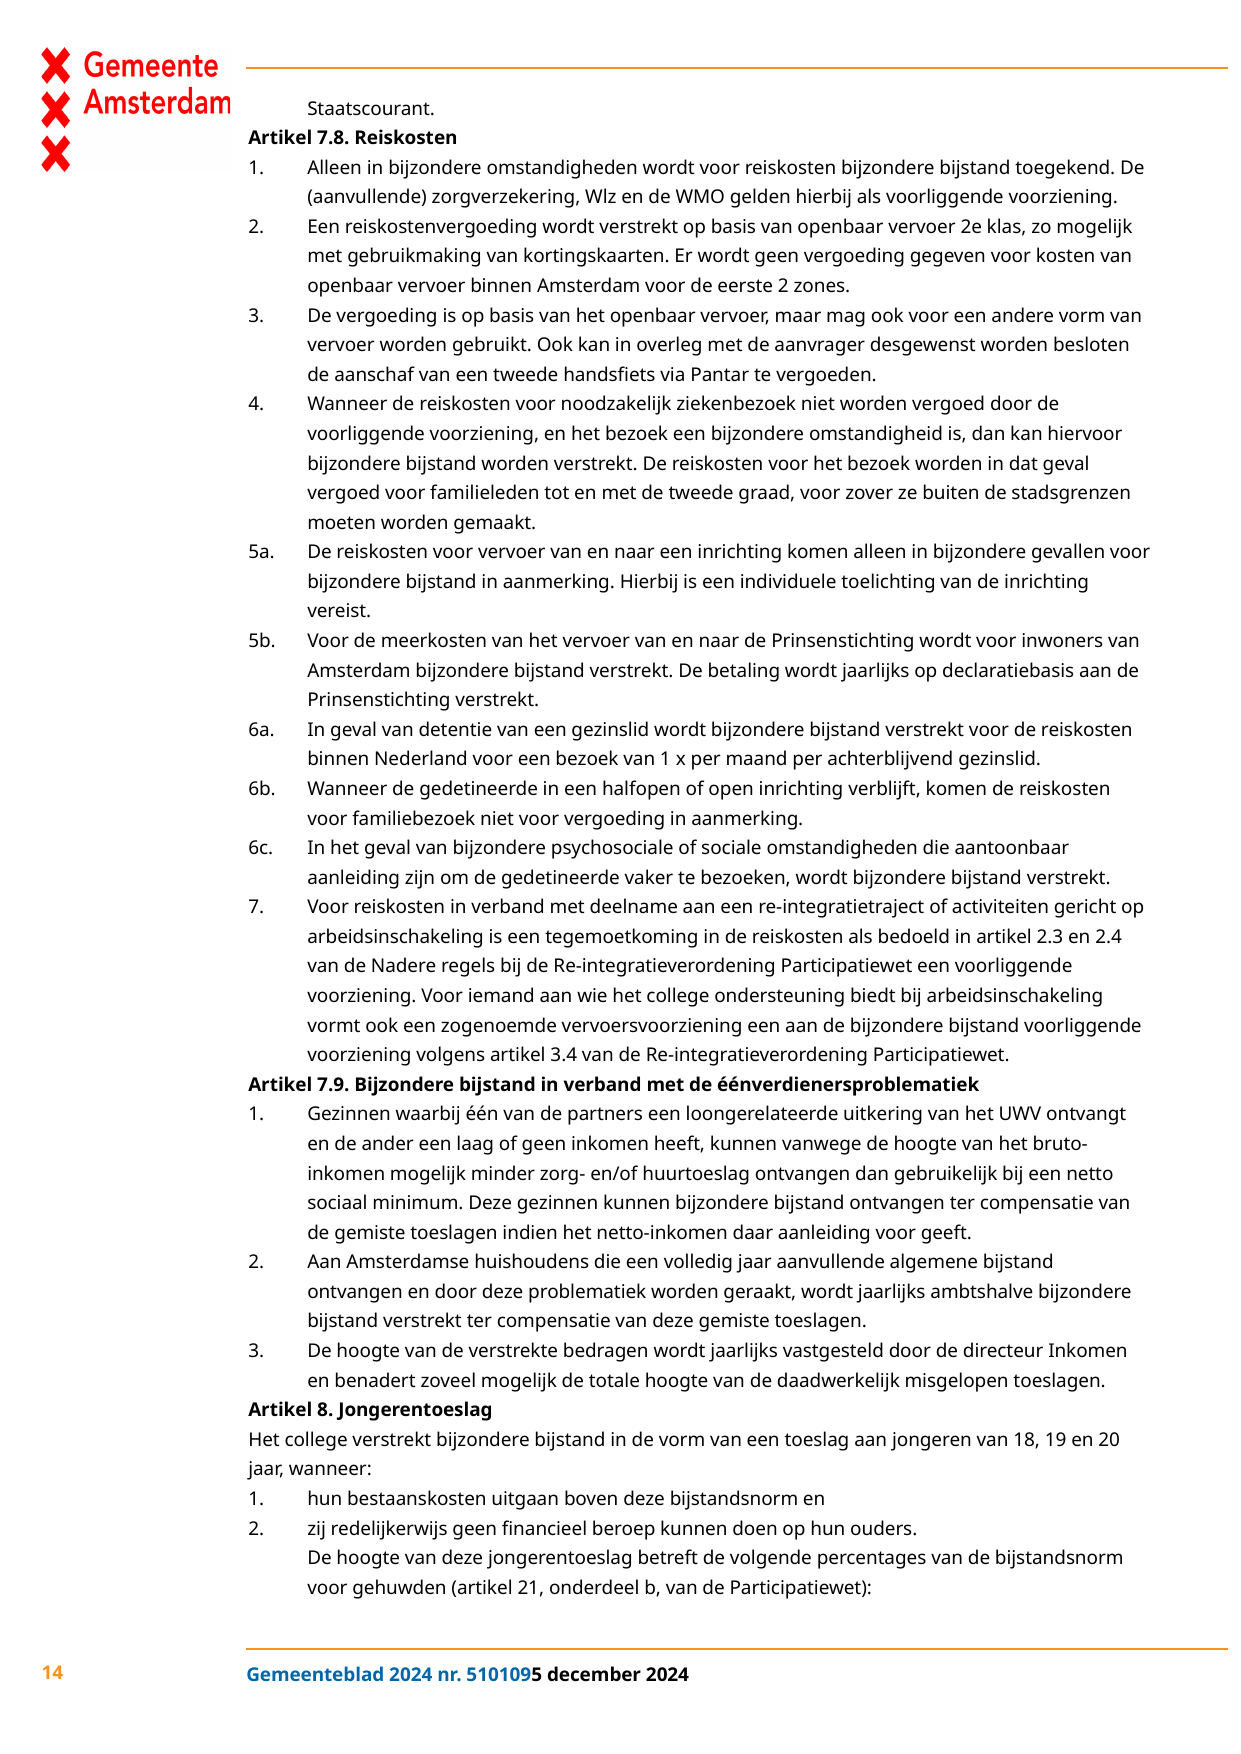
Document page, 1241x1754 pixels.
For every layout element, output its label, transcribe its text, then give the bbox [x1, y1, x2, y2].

list In geval van detentie van een gezinslid wordt bijzondere bijstand verstrekt voor de reiskosten binnen Nederland voor een bezoek van 1 x per maand per achterblijvend gezinslid. [248, 716, 1152, 771]
picture [41, 47, 231, 172]
list Wanneer de reiskosten voor noodzakelijk ziekenbezoek niet worden vergoed door de voorliggende voorziening, en het bezoek een bijzondere omstandigheid is, dan kan hiervoor bijzondere bijstand worden verstrekt. De reiskosten voor het bezoek worden in dat geval vergoed voor familieleden tot en met de tweede graad, voor zover ze buiten de stadsgrenzen moeten worden gemaakt. [248, 391, 1152, 535]
list Gezinnen waarbij één van de partners een loongerelateerde uitkering van het UWV ontvangt en de ander een laag of geen inkomen heeft, kunnen vanwege de hoogte van het bruto-inkomen mogelijk minder zorg- en/of huurtoeslag ontvangen dan gebruikelijk bij een netto sociaal minimum. Deze gezinnen kunnen bijzondere bijstand ontvangen ter compensatie van de gemiste toeslagen indien het netto-inkomen daar aanleiding voor geeft. [248, 1101, 1152, 1245]
list De reiskosten voor vervoer van en naar een inrichting komen alleen in bijzondere gevallen voor bijzondere bijstand in aanmerking. Hierbij is een individuele toelichting van de inrichting vereist. [248, 538, 1152, 623]
list Voor reiskosten in verband met deelname aan een re-integratietraject of activiteiten gericht op arbeidsinschakeling is een tegemoetkoming in de reiskosten als bedoeld in artikel 2.3 en 2.4 van de Nadere regels bij de Re-integratieverordening Participatiewet een voorliggende voorziening. Voor iemand aan wie het college ondersteuning biedt bij arbeidsinschakeling vormt ook een zogenoemde vervoersvoorziening een aan de bijzondere bijstand voorliggende voorziening volgens artikel 3.4 van de Re-integratieverordening Participatiewet. [248, 893, 1152, 1067]
list De hoogte van de verstrekte bedragen wordt jaarlijks vastgesteld door de directeur Inkomen en benadert zoveel mogelijk de totale hoogte van de daadwerkelijk misgelopen toeslagen. [248, 1337, 1152, 1393]
list hun bestaanskosten uitgaan boven deze bijstandsnorm en [248, 1485, 1152, 1511]
list Voor de meerkosten van het vervoer van en naar de Prinsenstichting wordt voor inwoners van Amsterdam bijzondere bijstand verstrekt. De betaling wordt jaarlijks op declaratiebasis aan de Prinsenstichting verstrekt. [248, 627, 1152, 712]
text Artikel 7.9. Bijzondere bijstand in verband met de éénverdienersproblematiek [248, 1071, 1152, 1097]
list Aan Amsterdamse huishoudens die een volledig jaar aanvullende algemene bijstand ontvangen en door deze problematiek worden geraakt, wordt jaarlijks ambtshalve bijzondere bijstand verstrekt ter compensatie van deze gemiste toeslagen. [248, 1248, 1152, 1333]
text Artikel 8. Jongerentoeslag [248, 1396, 1152, 1422]
list Alleen in bijzondere omstandigheden wordt voor reiskosten bijzondere bijstand toegekend. De (aanvullende) zorgverzekering, Wlz en de WMO gelden hierbij als voorliggende voorziening. [248, 154, 1152, 209]
text Het college verstrekt bijzondere bijstand in de vorm van een toeslag aan jongeren van 18, 19 en 20 jaar, wanneer: [248, 1426, 1152, 1481]
list De hoogte van deze jongerentoeslag betreft de volgende percentages van de bijstandsnorm voor gehuwden (artikel 21, onderdeel b, van de Participatiewet): [248, 1544, 1152, 1600]
list In het geval van bijzondere psychosociale of sociale omstandigheden die aantoonbaar aanleiding zijn om de gedetineerde vaker te bezoeken, wordt bijzondere bijstand verstrekt. [248, 834, 1152, 890]
list Staatscourant. [248, 95, 1152, 121]
list zij redelijkerwijs geen financieel beroep kunnen doen op hun ouders. [248, 1515, 1152, 1541]
text Artikel 7.8. Reiskosten [248, 124, 1152, 150]
list Wanneer de gedetineerde in een halfopen of open inrichting verblijft, komen de reiskosten voor familiebezoek niet voor vergoeding in aanmerking. [248, 775, 1152, 831]
list De vergoeding is op basis van het openbaar vervoer, maar mag ook voor een andere vorm van vervoer worden gebruikt. Ook kan in overleg met de aanvrager desgewenst worden besloten de aanschaf van een tweede handsfiets via Pantar te vergoeden. [248, 302, 1152, 387]
list Een reiskostenvergoeding wordt verstrekt op basis van openbaar vervoer 2e klas, zo mogelijk met gebruikmaking van kortingskaarten. Er wordt geen vergoeding gegeven voor kosten van openbaar vervoer binnen Amsterdam voor de eerste 2 zones. [248, 213, 1152, 298]
